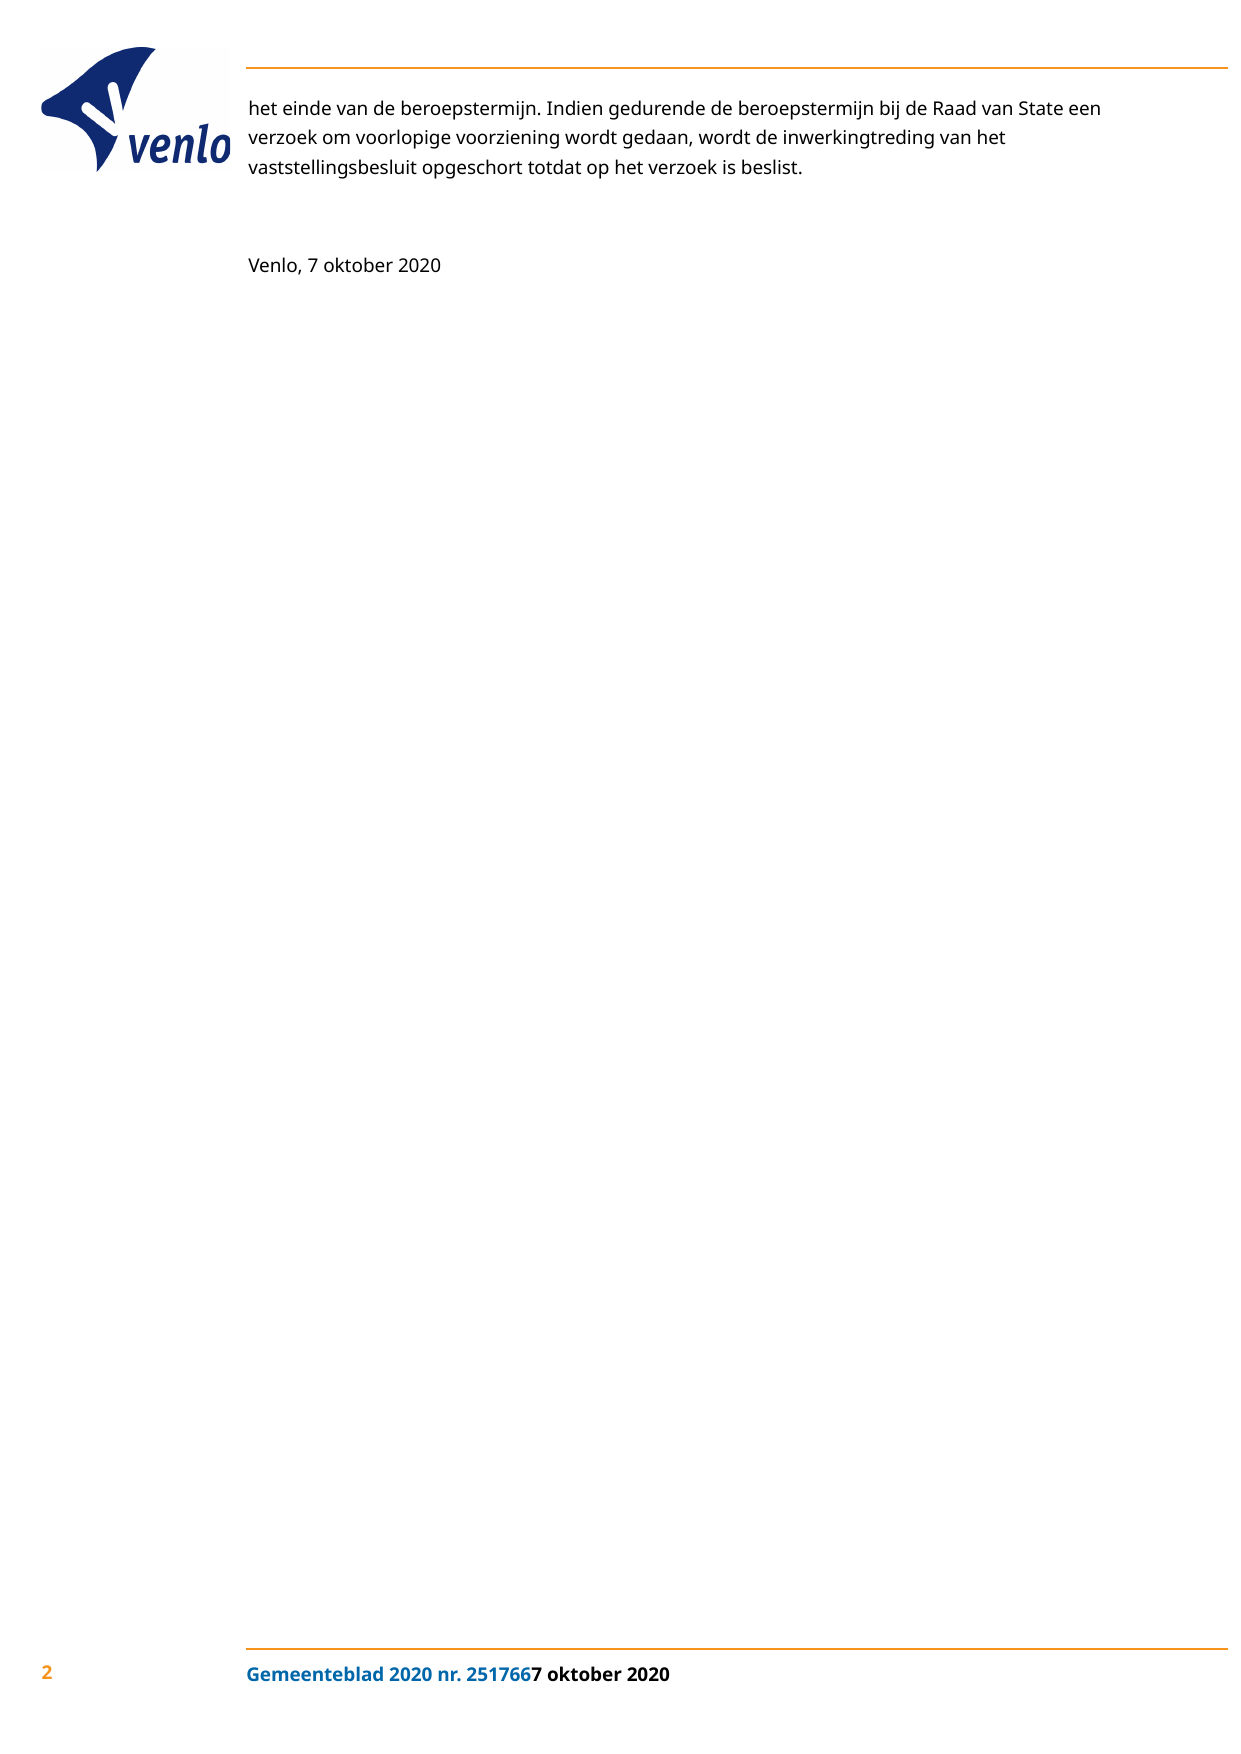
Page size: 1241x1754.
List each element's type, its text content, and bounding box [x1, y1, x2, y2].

text Venlo, 7 oktober 2020 [248, 252, 1152, 278]
picture [41, 47, 231, 172]
text het einde van de beroepstermijn. Indien gedurende de beroepstermijn bij de Raad van State een verzoek om voorlopige voorziening wordt gedaan, wordt de inwerkingtreding van het vaststellingsbesluit opgeschort totdat op het verzoek is beslist. [248, 95, 1152, 180]
